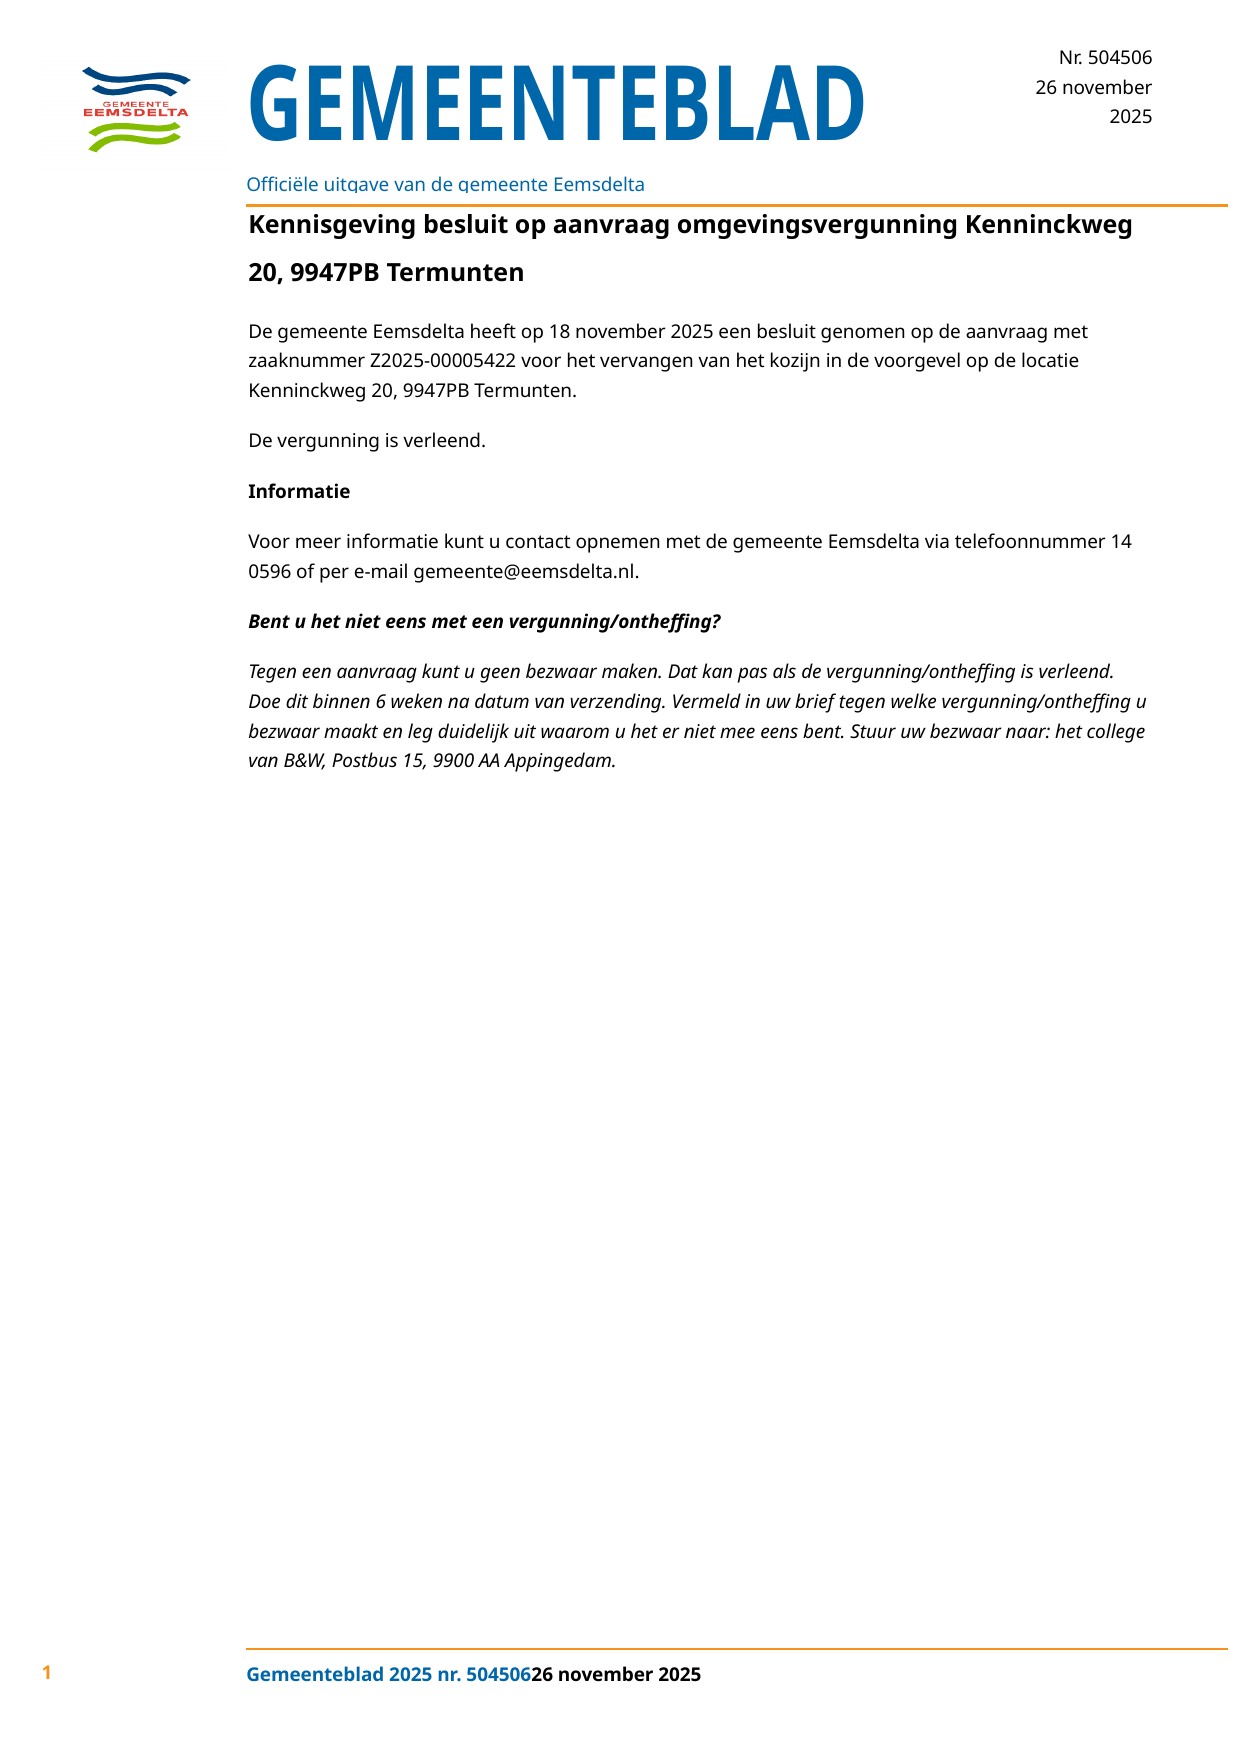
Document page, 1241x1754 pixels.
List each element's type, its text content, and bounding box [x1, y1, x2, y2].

text Bent u het niet eens met een vergunning/ontheffing? [248, 608, 1152, 634]
text De gemeente Eemsdelta heeft op 18 november 2025 een besluit genomen op de aanvraag met zaaknummer Z2025-00005422 voor het vervangen van het kozijn in de voorgevel op de locatie Kenninckweg 20, 9947PB Termunten. [248, 318, 1152, 403]
text Tegen een aanvraag kunt u geen bezwaar maken. Dat kan pas als de vergunning/ontheffing is verleend. Doe dit binnen 6 weken na datum van verzending. Vermeld in uw brief tegen welke vergunning/ontheffing u bezwaar maakt en leg duidelijk uit waarom u het er niet mee eens bent. Stuur uw bezwaar naar: het college van B&W, Postbus 15, 9900 AA Appingedam. [248, 659, 1152, 773]
text De vergunning is verleend. [248, 427, 1152, 453]
text Informatie [248, 478, 1152, 504]
picture [41, 47, 231, 172]
text Voor meer informatie kunt u contact opnemen met de gemeente Eemsdelta via telefoonnummer 14 0596 of per e-mail gemeente@eemsdelta.nl. [248, 528, 1152, 584]
text Kennisgeving besluit op aanvraag omgevingsvergunning Kenninckweg 20, 9947PB Termunten [248, 207, 1152, 288]
